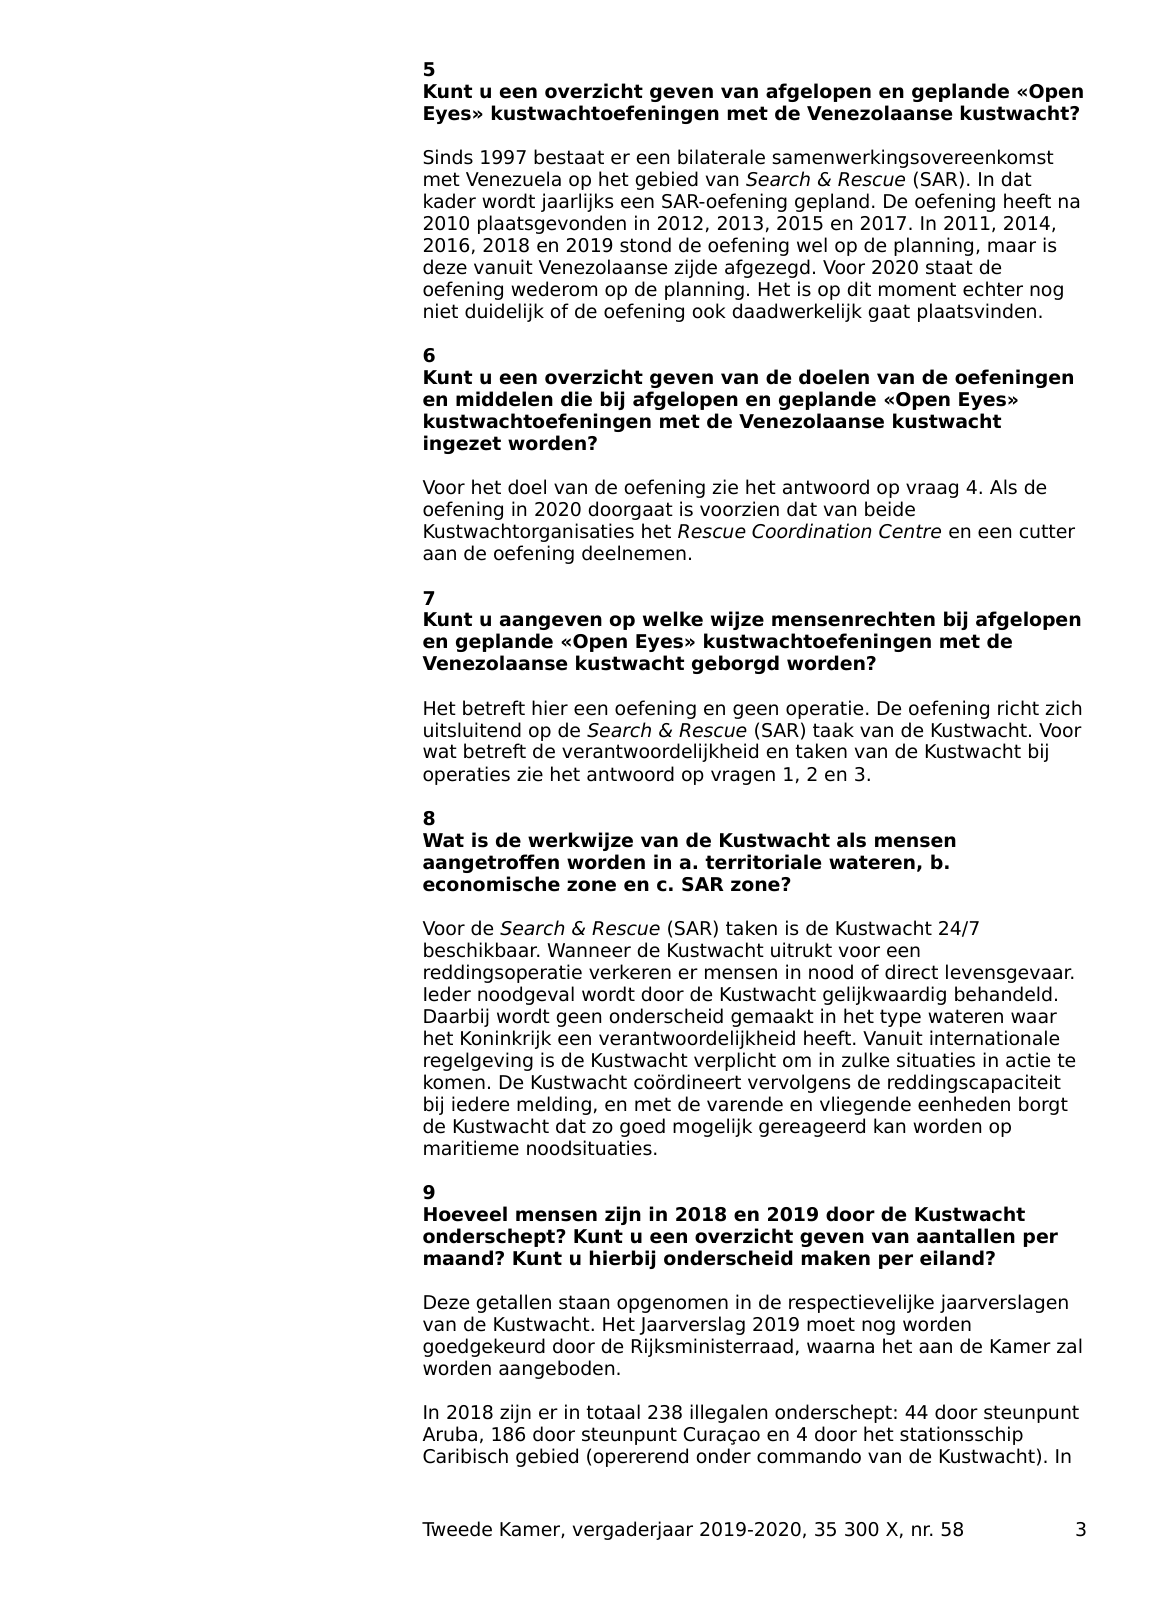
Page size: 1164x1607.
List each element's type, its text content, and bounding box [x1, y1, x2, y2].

text Sinds 1997 bestaat er een bilaterale samenwerkingsovereenkomst met Venezuela op het gebied van Search & Rescue (SAR). In dat kader wordt jaarlijks een SAR-oefening gepland. De oefening heeft na 2010 plaatsgevonden in 2012, 2013, 2015 en 2017. In 2011, 2014, 2016, 2018 en 2019 stond de oefening wel op de planning, maar is deze vanuit Venezolaanse zijde afgezegd. Voor 2020 staat de oefening wederom op de planning. Het is op dit moment echter nog niet duidelijk of de oefening ook daadwerkelijk gaat plaatsvinden. [422, 147, 1087, 323]
text Kunt u een overzicht geven van afgelopen en geplande «Open Eyes» kustwachtoefeningen met de Venezolaanse kustwacht? [422, 81, 1087, 125]
text Wat is de werkwijze van de Kustwacht als mensen aangetroffen worden in a. territoriale wateren, b. economische zone en c. SAR zone? [422, 829, 1087, 896]
text Hoeveel mensen zijn in 2018 en 2019 door de Kustwacht onderschept? Kunt u een overzicht geven van aantallen per maand? Kunt u hierbij onderscheid maken per eiland? [422, 1204, 1087, 1269]
text Kunt u aangeven op welke wijze mensenrechten bij afgelopen en geplande «Open Eyes» kustwachtoefeningen met de Venezolaanse kustwacht geborgd worden? [422, 609, 1087, 675]
text 9 [422, 1182, 1087, 1204]
text Voor het doel van de oefening zie het antwoord op vraag 4. Als de oefening in 2020 doorgaat is voorzien dat van beide Kustwachtorganisaties het Rescue Coordination Centre en een cutter aan de oefening deelnemen. [422, 477, 1087, 565]
text Voor de Search & Rescue (SAR) taken is de Kustwacht 24/7 beschikbaar. Wanneer de Kustwacht uitrukt voor een reddingsoperatie verkeren er mensen in nood of direct levensgevaar. Ieder noodgeval wordt door de Kustwacht gelijkwaardig behandeld. Daarbij wordt geen onderscheid gemaakt in het type wateren waar het Koninkrijk een verantwoordelijkheid heeft. Vanuit internationale regelgeving is de Kustwacht verplicht om in zulke situaties in actie te komen. De Kustwacht coördineert vervolgens de reddingscapaciteit bij iedere melding, en met de varende en vliegende eenheden borgt de Kustwacht dat zo goed mogelijk gereageerd kan worden op maritieme noodsituaties. [422, 918, 1087, 1159]
text 8 [422, 808, 1087, 829]
text 5 [422, 59, 1087, 81]
text 6 [422, 345, 1087, 367]
text Het betreft hier een oefening en geen operatie. De oefening richt zich uitsluitend op de Search & Rescue (SAR) taak van de Kustwacht. Voor wat betreft de verantwoordelijkheid en taken van de Kustwacht bij operaties zie het antwoord op vragen 1, 2 en 3. [422, 697, 1087, 785]
text Kunt u een overzicht geven van de doelen van de oefeningen en middelen die bij afgelopen en geplande «Open Eyes» kustwachtoefeningen met de Venezolaanse kustwacht ingezet worden? [422, 367, 1087, 455]
text Deze getallen staan opgenomen in de respectievelijke jaarverslagen van de Kustwacht. Het Jaarverslag 2019 moet nog worden goedgekeurd door de Rijksministerraad, waarna het aan de Kamer zal worden aangeboden. [422, 1292, 1087, 1380]
text 7 [422, 587, 1087, 609]
text In 2018 zijn er in totaal 238 illegalen onderschept: 44 door steunpunt Aruba, 186 door steunpunt Curaçao en 4 door het stationsschip Caribisch gebied (opererend onder commando van de Kustwacht). In [422, 1402, 1087, 1468]
